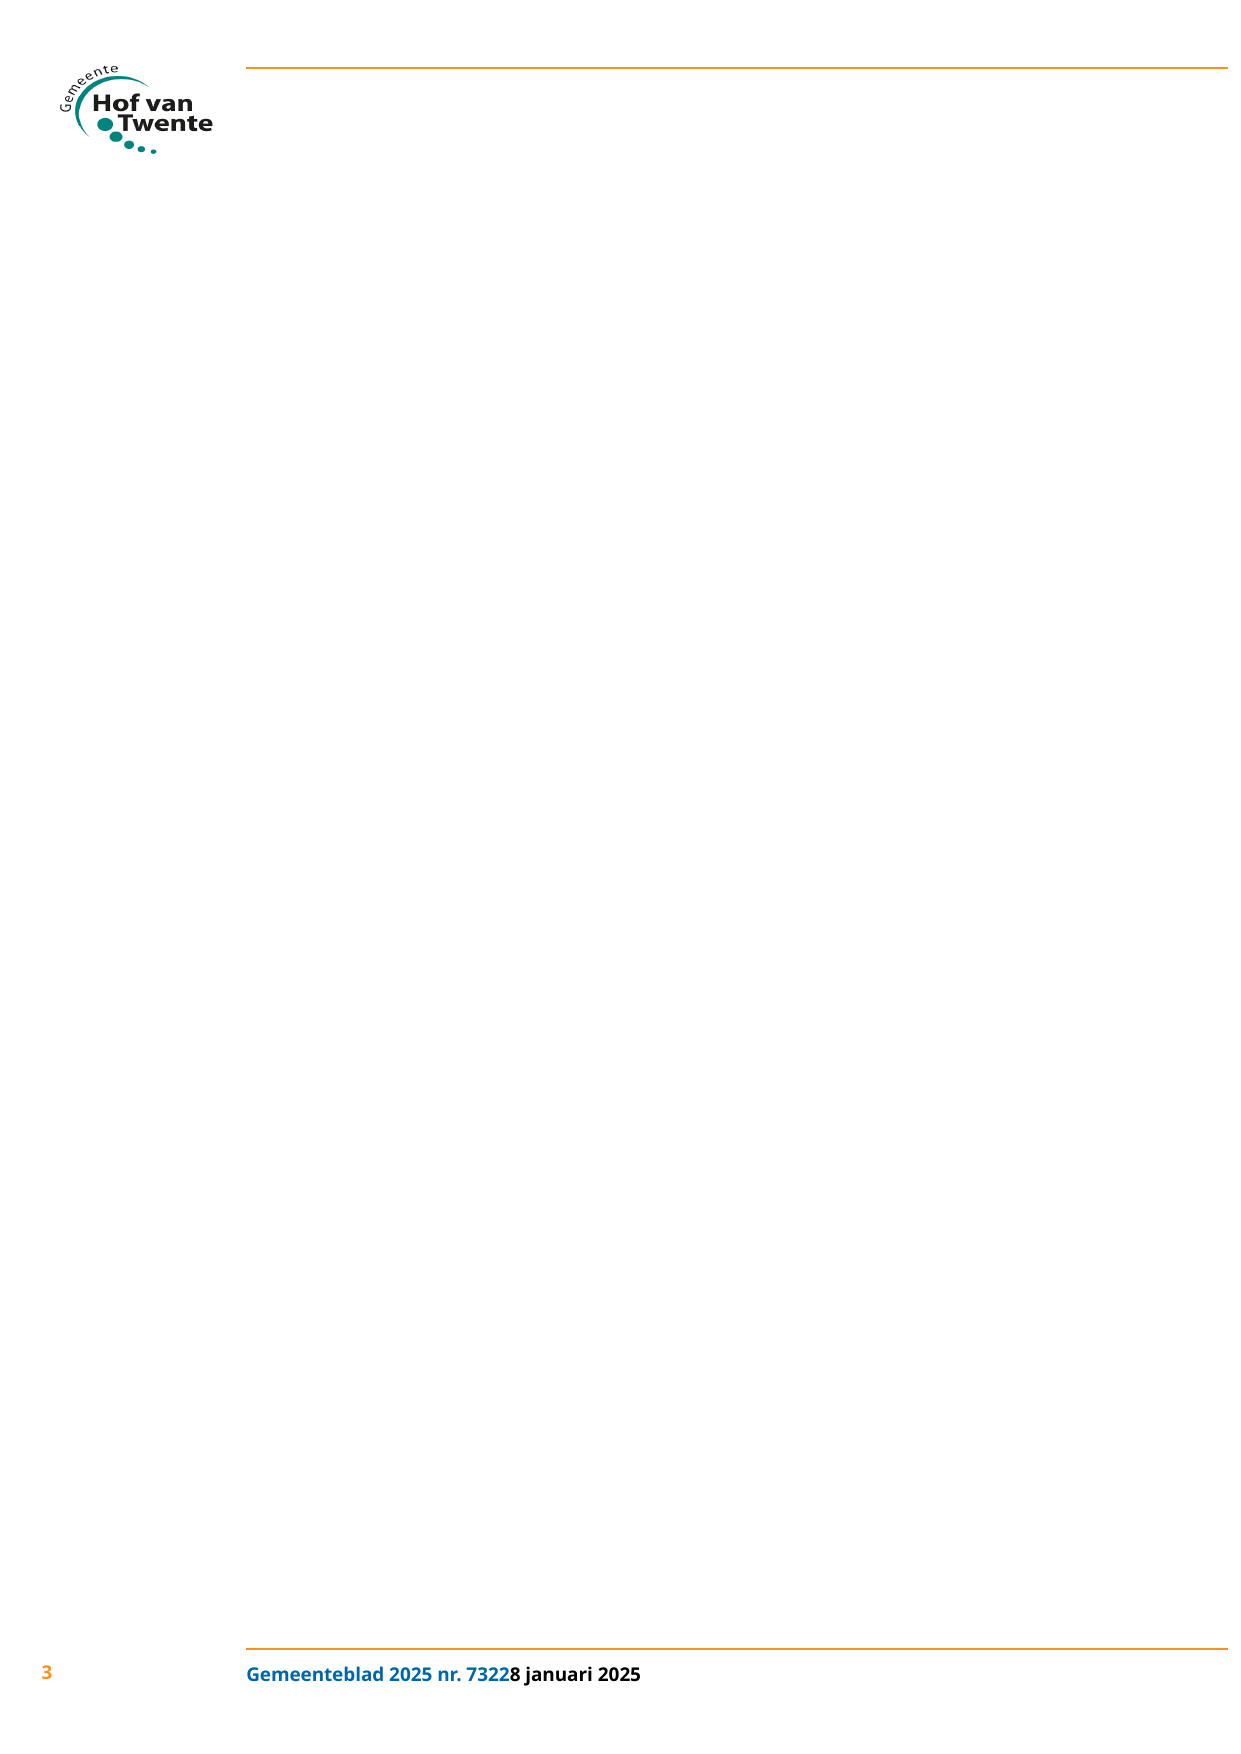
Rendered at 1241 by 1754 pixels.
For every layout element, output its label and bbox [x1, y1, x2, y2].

picture [41, 47, 231, 172]
